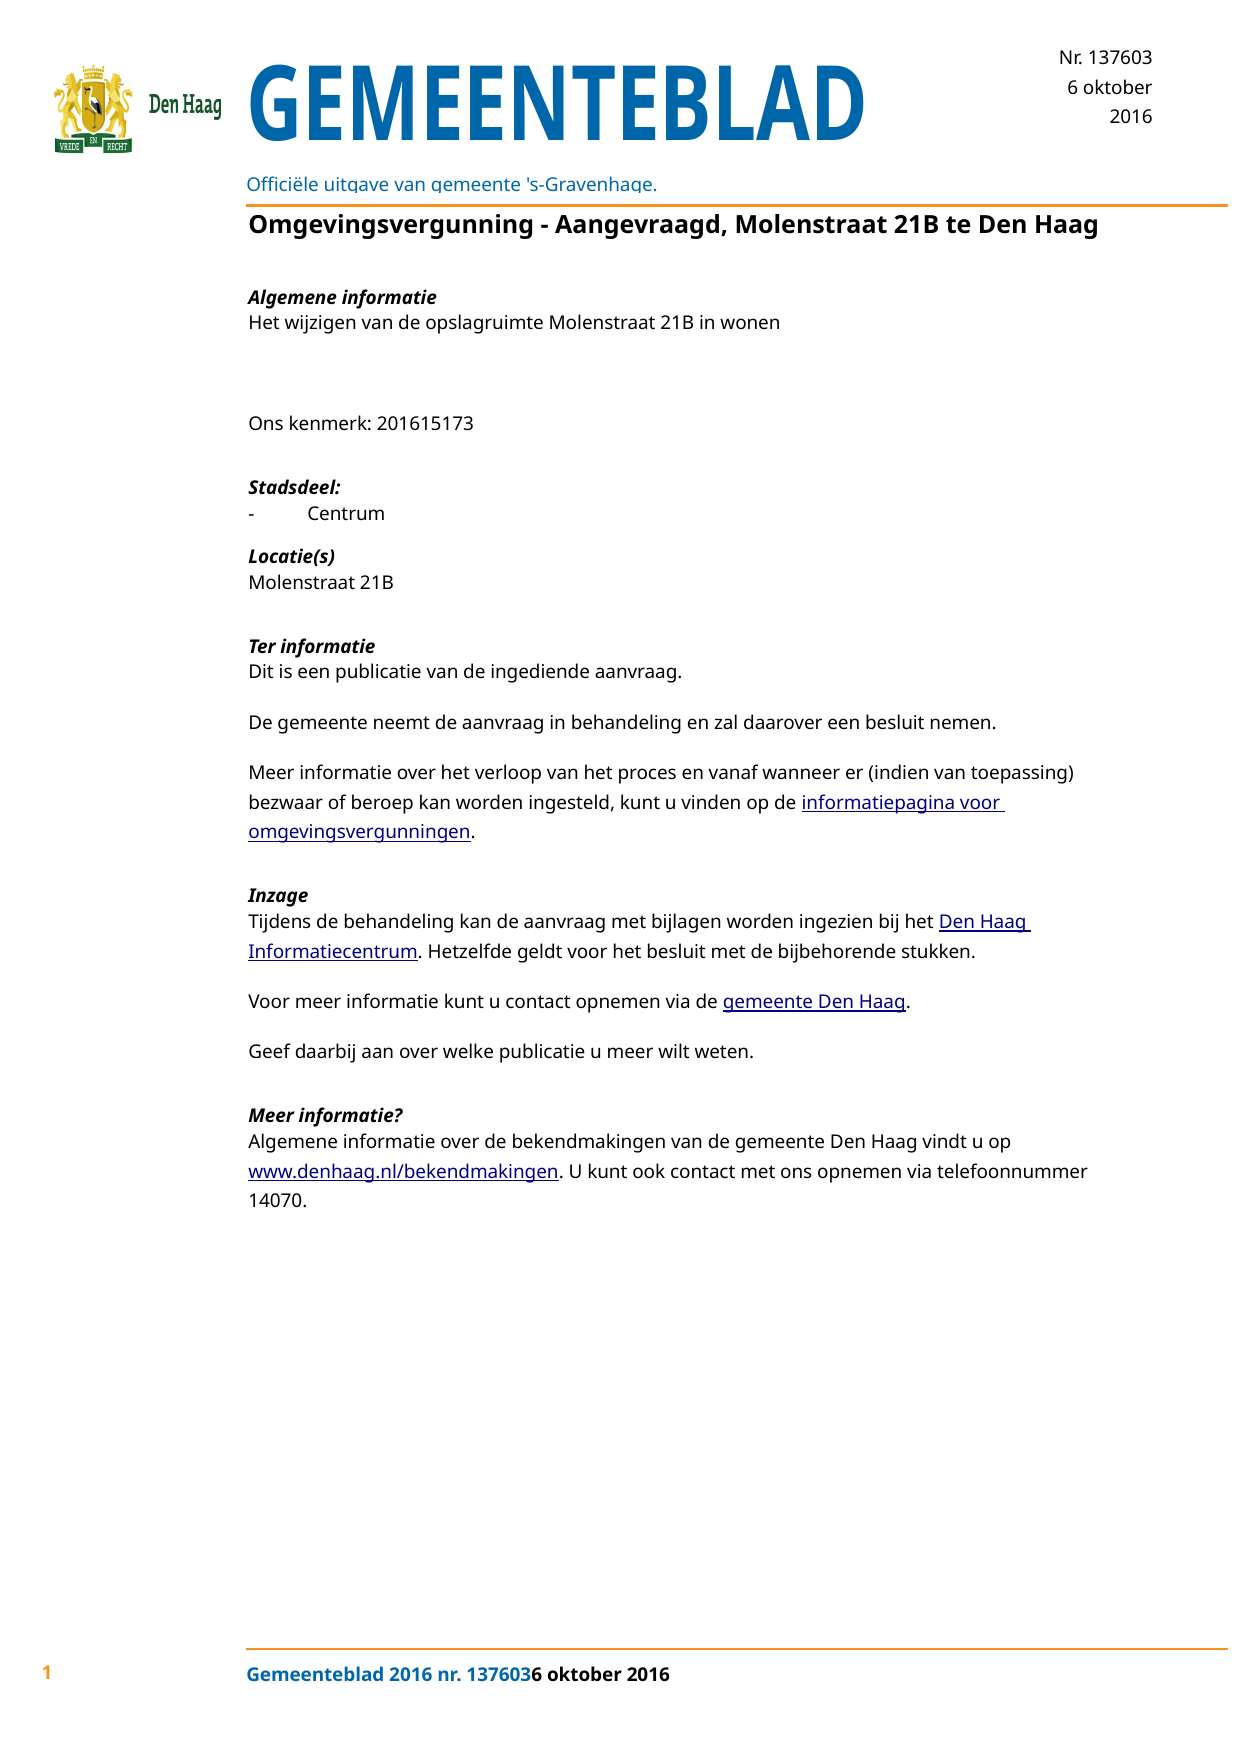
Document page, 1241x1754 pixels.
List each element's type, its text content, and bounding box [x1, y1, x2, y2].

text Ons kenmerk: 201615173 [248, 410, 1152, 436]
text Inzage [248, 883, 1152, 908]
list Centrum [248, 500, 1152, 526]
text Locatie(s) [248, 543, 1152, 569]
text Dit is een publicatie van de ingediende aanvraag. [248, 659, 1152, 684]
text Meer informatie? [248, 1103, 1152, 1128]
text Omgevingsvergunning - Aangevraagd, Molenstraat 21B te Den Haag [248, 207, 1152, 241]
text Stadsdeel: [248, 474, 1152, 500]
text Molenstraat 21B [248, 569, 1152, 595]
picture [41, 47, 231, 172]
text Het wijzigen van de opslagruimte Molenstraat 21B in wonen [248, 309, 1152, 335]
text Geef daarbij aan over welke publicatie u meer wilt weten. [248, 1039, 1152, 1064]
text Tijdens de behandeling kan de aanvraag met bijlagen worden ingezien bij het Den Haag Informatiecentrum. Hetzelfde geldt voor het besluit met de bijbehorende stukken. [248, 908, 1152, 964]
text Algemene informatie over de bekendmakingen van de gemeente Den Haag vindt u op www.denhaag.nl/bekendmakingen. U kunt ook contact met ons opnemen via telefoonnummer 14070. [248, 1128, 1152, 1213]
text De gemeente neemt de aanvraag in behandeling en zal daarover een besluit nemen. [248, 709, 1152, 735]
text Voor meer informatie kunt u contact opnemen via de gemeente Den Haag. [248, 988, 1152, 1014]
text Meer informatie over het verloop van het proces en vanaf wanneer er (indien van toepassing) bezwaar of beroep kan worden ingesteld, kunt u vinden op de informatiepagina voor omgevingsvergunningen. [248, 759, 1152, 844]
text Algemene informatie [248, 284, 1152, 309]
text Ter informatie [248, 633, 1152, 659]
